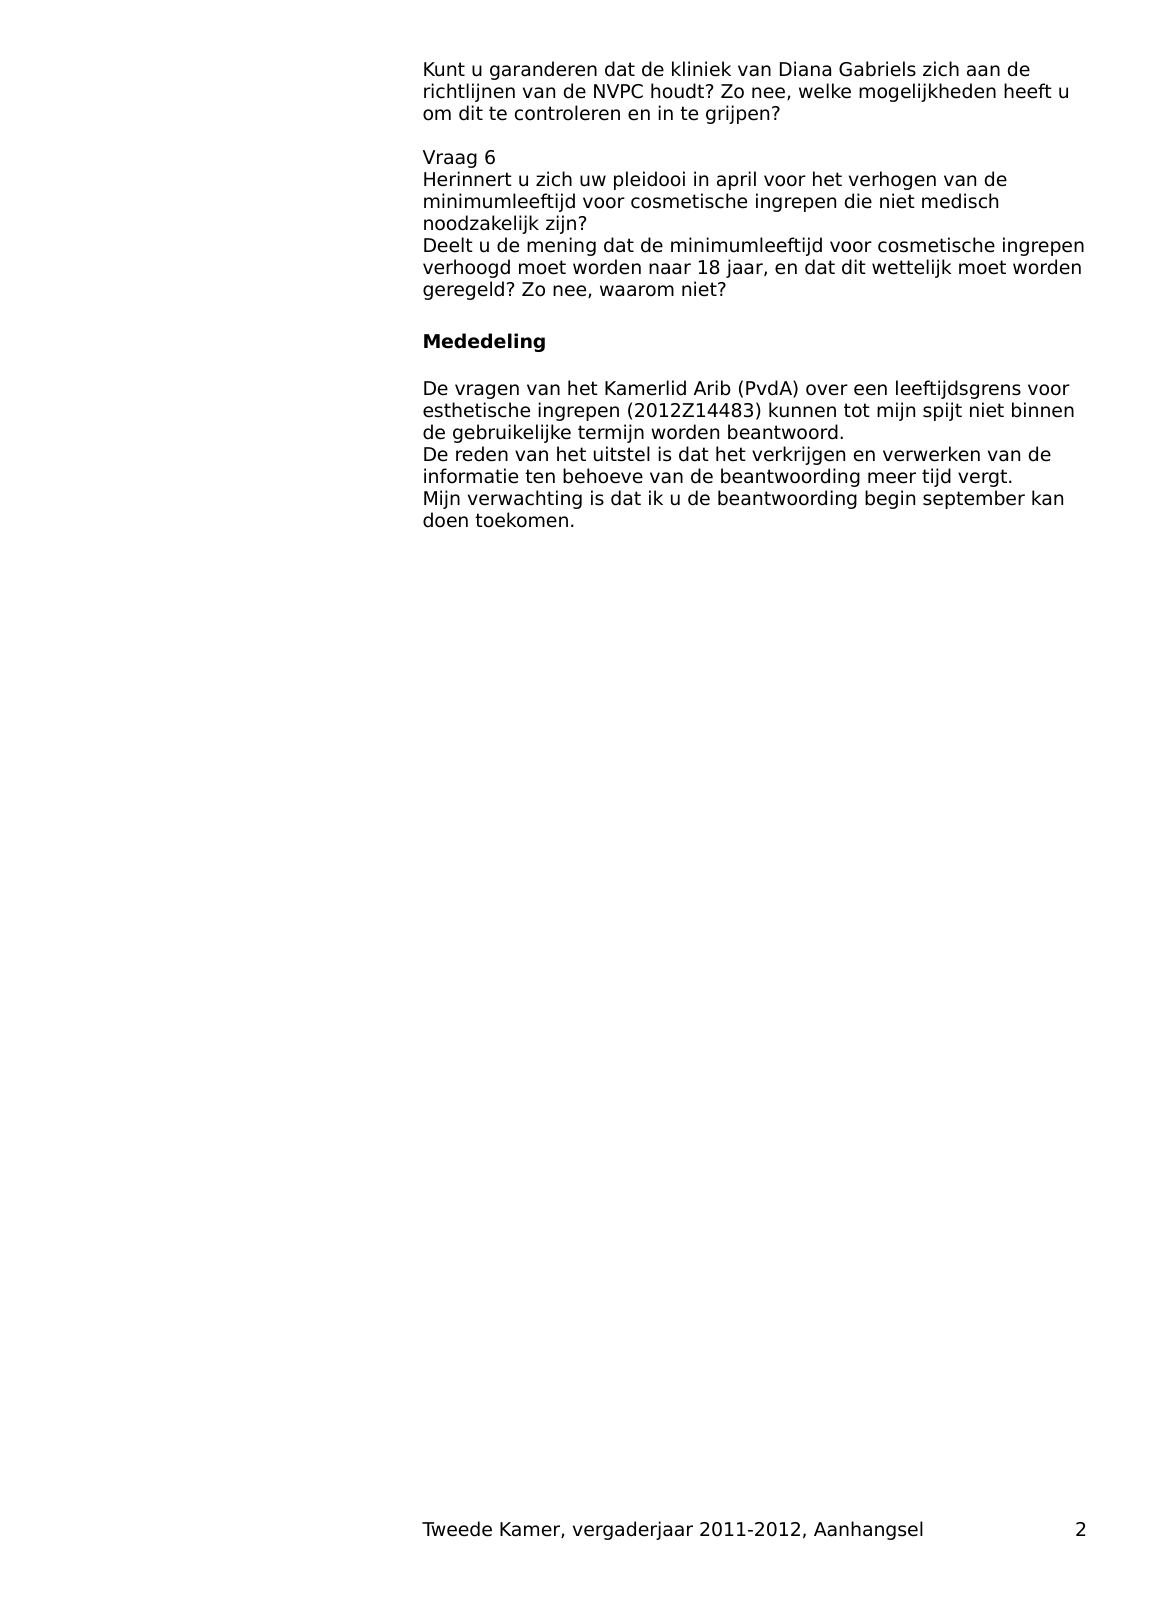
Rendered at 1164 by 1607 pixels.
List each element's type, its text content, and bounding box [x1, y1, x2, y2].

text Kunt u garanderen dat de kliniek van Diana Gabriels zich aan de richtlijnen van de NVPC houdt? Zo nee, welke mogelijkheden heeft u om dit te controleren en in te grijpen? [422, 59, 1087, 125]
text De vragen van het Kamerlid Arib (PvdA) over een leeftijdsgrens voor esthetische ingrepen (2012Z14483) kunnen tot mijn spijt niet binnen de gebruikelijke termijn worden beantwoord. [422, 378, 1087, 444]
subtitle Mededeling [422, 331, 1087, 353]
text Deelt u de mening dat de minimumleeftijd voor cosmetische ingrepen verhoogd moet worden naar 18 jaar, en dat dit wettelijk moet worden geregeld? Zo nee, waarom niet? [422, 235, 1087, 301]
text Mijn verwachting is dat ik u de beantwoording begin september kan doen toekomen. [422, 488, 1087, 532]
text Vraag 6 [422, 147, 1087, 169]
text De reden van het uitstel is dat het verkrijgen en verwerken van de informatie ten behoeve van de beantwoording meer tijd vergt. [422, 444, 1087, 488]
text Herinnert u zich uw pleidooi in april voor het verhogen van de minimumleeftijd voor cosmetische ingrepen die niet medisch noodzakelijk zijn? [422, 169, 1087, 235]
